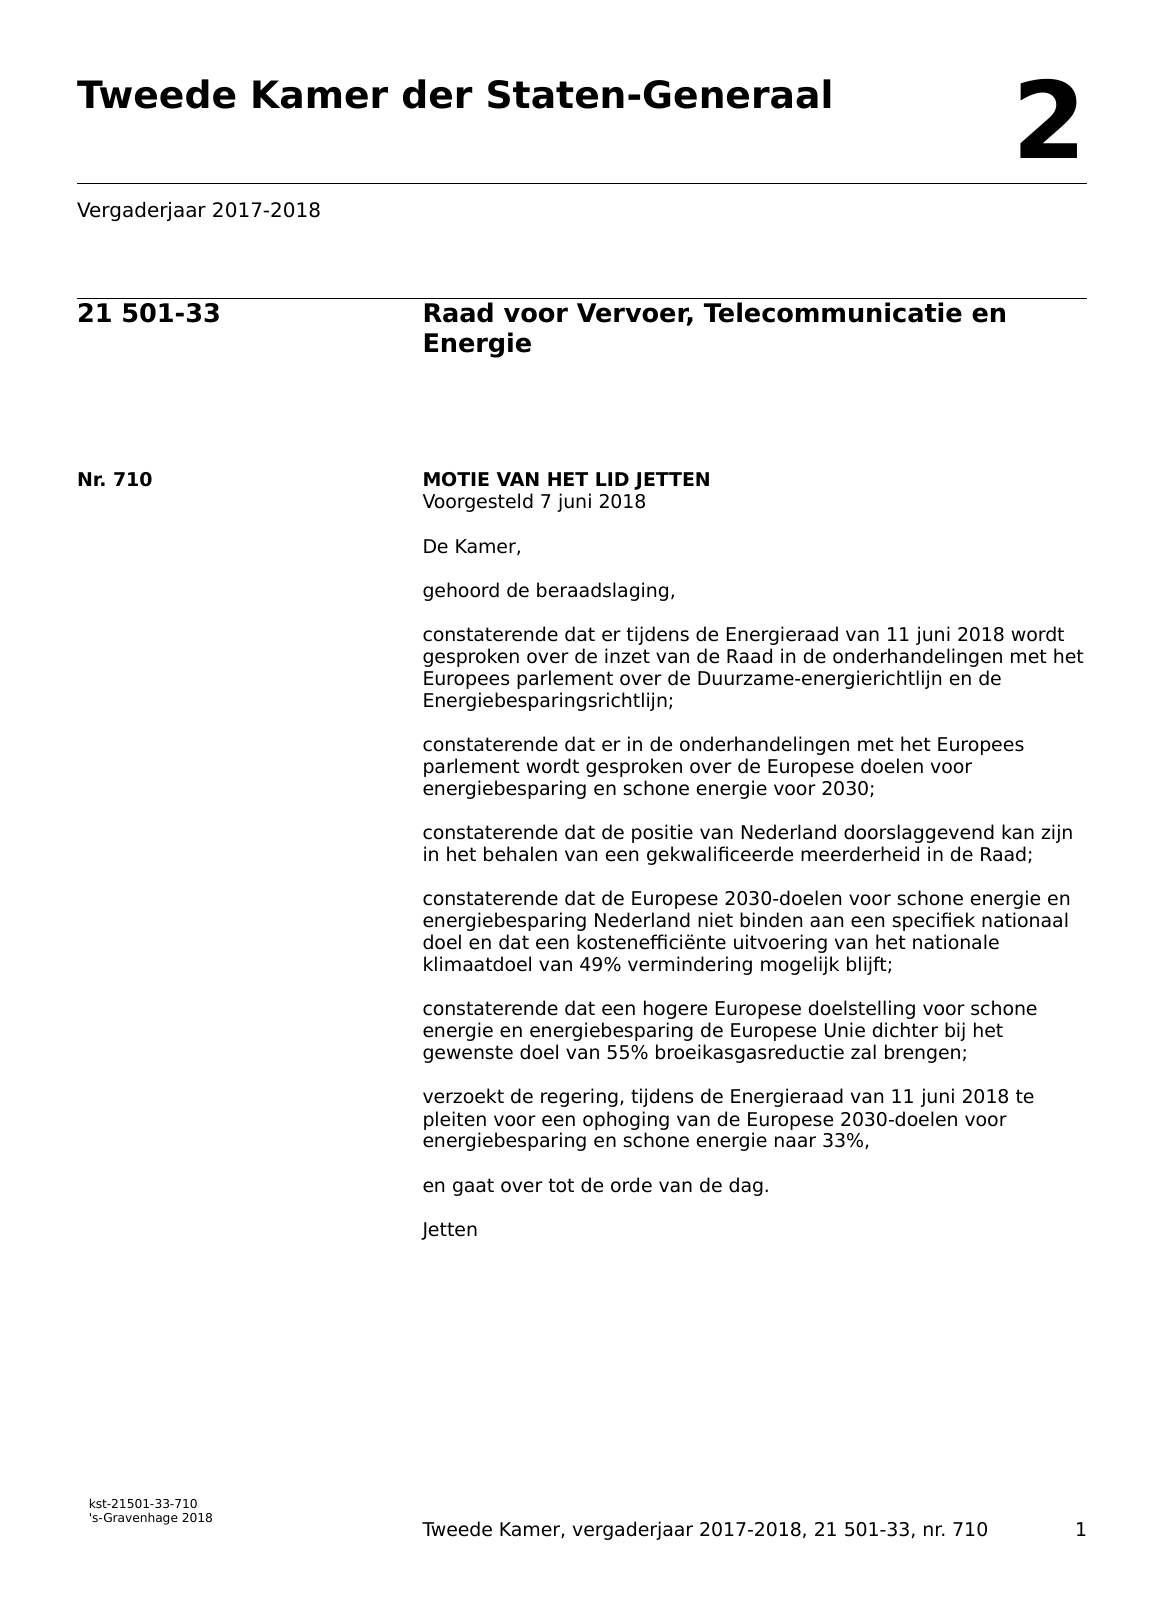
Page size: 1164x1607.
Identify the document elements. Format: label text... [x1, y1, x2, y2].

text Jetten [422, 1219, 1087, 1241]
text gehoord de beraadslaging, [422, 580, 1087, 602]
text 's-Gravenhage 2018 [88, 1511, 323, 1525]
text constaterende dat er tijdens de Energieraad van 11 juni 2018 wordt gesproken over de inzet van de Raad in de onderhandelingen met het Europees parlement over de Duurzame-energierichtlijn en de Energiebesparingsrichtlijn; [422, 624, 1087, 712]
text kst-21501-33-710 [88, 1497, 323, 1511]
subtitle Nr. 710 MOTIE VAN HET LID JETTEN [77, 469, 1087, 491]
text verzoekt de regering, tijdens de Energieraad van 11 juni 2018 te pleiten voor een ophoging van de Europese 2030-doelen voor energiebesparing en schone energie naar 33%, [422, 1086, 1087, 1152]
text Voorgesteld 7 juni 2018 [422, 491, 1087, 513]
text constaterende dat de positie van Nederland doorslaggevend kan zijn in het behalen van een gekwalificeerde meerderheid in de Raad; [422, 822, 1087, 866]
table_header 2 [886, 59, 1087, 183]
subtitle 21 501-33 Raad voor Vervoer, Telecommunicatie en Energie [77, 299, 1087, 358]
table_cell Vergaderjaar 2017-2018 [77, 184, 1087, 298]
text constaterende dat een hogere Europese doelstelling voor schone energie en energiebesparing de Europese Unie dichter bij het gewenste doel van 55% broeikasgasreductie zal brengen; [422, 998, 1087, 1064]
text constaterende dat er in de onderhandelingen met het Europees parlement wordt gesproken over de Europese doelen voor energiebesparing en schone energie voor 2030; [422, 734, 1087, 800]
text constaterende dat de Europese 2030-doelen voor schone energie en energiebesparing Nederland niet binden aan een specifiek nationaal doel en dat een kostenefficiënte uitvoering van het nationale klimaatdoel van 49% vermindering mogelijk blijft; [422, 888, 1087, 976]
table_header Tweede Kamer der Staten-Generaal [77, 59, 886, 183]
text en gaat over tot de orde van de dag. [422, 1174, 1087, 1197]
text De Kamer, [422, 536, 1087, 557]
